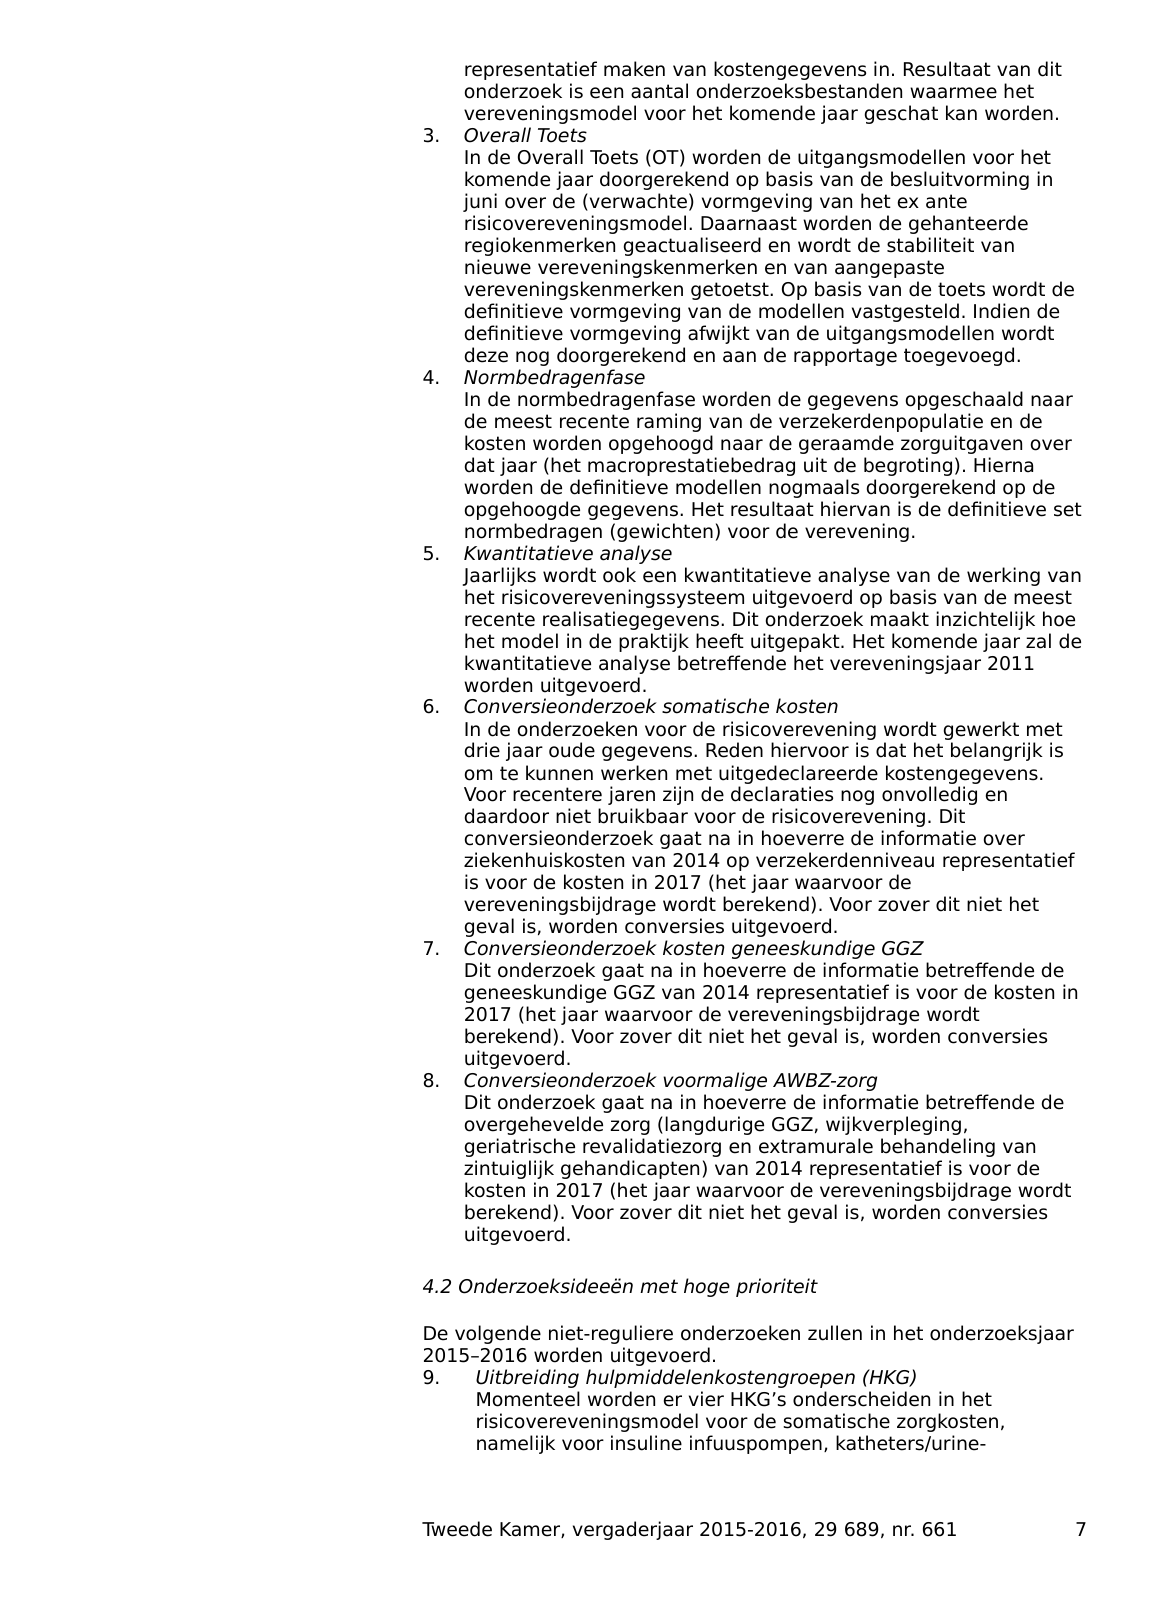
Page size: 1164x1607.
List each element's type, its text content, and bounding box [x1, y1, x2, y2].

text De volgende niet-reguliere onderzoeken zullen in het onderzoeksjaar 2015–2016 worden uitgevoerd. [422, 1323, 1087, 1367]
subtitle 4.2 Onderzoeksideeën met hoge prioriteit [422, 1276, 1087, 1298]
text 3. Overall Toets [422, 125, 1087, 147]
text 9. Uitbreiding hulpmiddelenkostengroepen (HKG) [422, 1367, 1087, 1389]
text 6. Conversieonderzoek somatische kosten [422, 696, 1087, 718]
text 7. Conversieonderzoek kosten geneeskundige GGZ [422, 938, 1087, 960]
text 4. Normbedragenfase [422, 367, 1087, 389]
text 8. Conversieonderzoek voormalige AWBZ-zorg [422, 1070, 1087, 1092]
text In de Overall Toets (OT) worden de uitgangsmodellen voor het komende jaar doorgerekend op basis van de besluitvorming in juni over de (verwachte) vormgeving van het ex ante risicovereveningsmodel. Daarnaast worden de gehanteerde regiokenmerken geactualiseerd en wordt de stabiliteit van nieuwe vereveningskenmerken en van aangepaste vereveningskenmerken getoetst. Op basis van de toets wordt de definitieve vormgeving van de modellen vastgesteld. Indien de definitieve vormgeving afwijkt van de uitgangsmodellen wordt deze nog doorgerekend en aan de rapportage toegevoegd. [464, 147, 1087, 367]
text Dit onderzoek gaat na in hoeverre de informatie betreffende de geneeskundige GGZ van 2014 representatief is voor de kosten in 2017 (het jaar waarvoor de vereveningsbijdrage wordt berekend). Voor zover dit niet het geval is, worden conversies uitgevoerd. [464, 960, 1087, 1070]
text Jaarlijks wordt ook een kwantitatieve analyse van de werking van het risicovereveningssysteem uitgevoerd op basis van de meest recente realisatiegegevens. Dit onderzoek maakt inzichtelijk hoe het model in de praktijk heeft uitgepakt. Het komende jaar zal de kwantitatieve analyse betreffende het vereveningsjaar 2011 worden uitgevoerd. [464, 564, 1087, 696]
text representatief maken van kostengegevens in. Resultaat van dit onderzoek is een aantal onderzoeksbestanden waarmee het vereveningsmodel voor het komende jaar geschat kan worden. [464, 59, 1087, 125]
text Dit onderzoek gaat na in hoeverre de informatie betreffende de overgehevelde zorg (langdurige GGZ, wijkverpleging, geriatrische revalidatiezorg en extramurale behandeling van zintuiglijk gehandicapten) van 2014 representatief is voor de kosten in 2017 (het jaar waarvoor de vereveningsbijdrage wordt berekend). Voor zover dit niet het geval is, worden conversies uitgevoerd. [464, 1092, 1087, 1246]
text Momenteel worden er vier HKG’s onderscheiden in het risicovereveningsmodel voor de somatische zorgkosten, namelijk voor insuline infuuspompen, katheters/urine- [475, 1389, 1087, 1455]
text 5. Kwantitatieve analyse [422, 543, 1087, 564]
text In de onderzoeken voor de risicoverevening wordt gewerkt met drie jaar oude gegevens. Reden hiervoor is dat het belangrijk is om te kunnen werken met uitgedeclareerde kostengegevens. Voor recentere jaren zijn de declaraties nog onvolledig en daardoor niet bruikbaar voor de risicoverevening. Dit conversieonderzoek gaat na in hoeverre de informatie over ziekenhuiskosten van 2014 op verzekerdenniveau representatief is voor de kosten in 2017 (het jaar waarvoor de vereveningsbijdrage wordt berekend). Voor zover dit niet het geval is, worden conversies uitgevoerd. [464, 718, 1087, 938]
text In de normbedragenfase worden de gegevens opgeschaald naar de meest recente raming van de verzekerdenpopulatie en de kosten worden opgehoogd naar de geraamde zorguitgaven over dat jaar (het macroprestatiebedrag uit de begroting). Hierna worden de definitieve modellen nogmaals doorgerekend op de opgehoogde gegevens. Het resultaat hiervan is de definitieve set normbedragen (gewichten) voor de verevening. [464, 389, 1087, 543]
